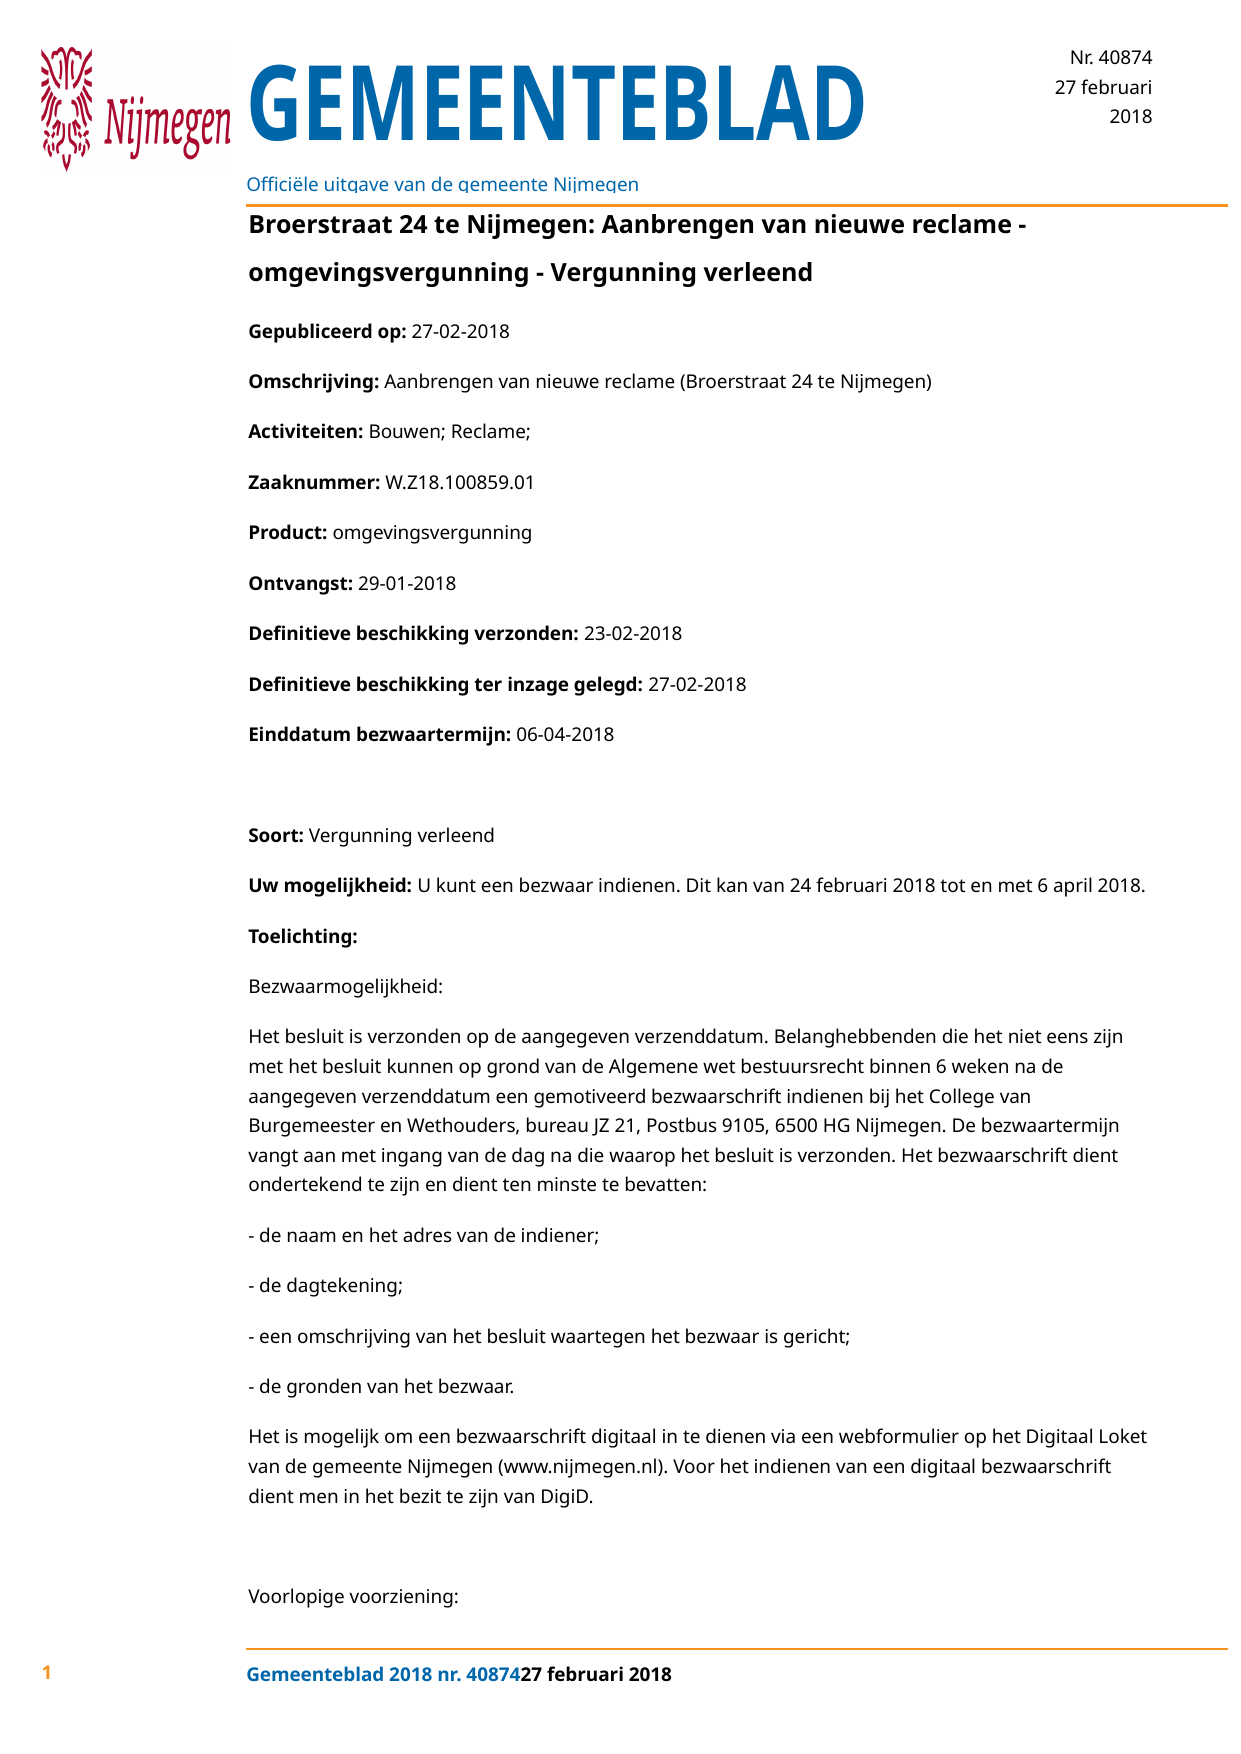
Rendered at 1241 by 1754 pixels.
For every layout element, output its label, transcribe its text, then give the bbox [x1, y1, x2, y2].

text Voorlopige voorziening: [248, 1584, 1152, 1609]
text - een omschrijving van het besluit waartegen het bezwaar is gericht; [248, 1323, 1152, 1349]
text - de gronden van het bezwaar. [248, 1373, 1152, 1399]
text - de naam en het adres van de indiener; [248, 1222, 1152, 1248]
text Uw mogelijkheid: U kunt een bezwaar indienen. Dit kan van 24 februari 2018 tot en met 6 april 2018. [248, 872, 1152, 898]
text Definitieve beschikking ter inzage gelegd: 27-02-2018 [248, 671, 1152, 697]
text Ontvangst: 29-01-2018 [248, 570, 1152, 596]
text Definitieve beschikking verzonden: 23-02-2018 [248, 620, 1152, 646]
text Het is mogelijk om een bezwaarschrift digitaal in te dienen via een webformulier op het Digitaal Loket van de gemeente Nijmegen (www.nijmegen.nl). Voor het indienen van een digitaal bezwaarschrift dient men in het bezit te zijn van DigiD. [248, 1424, 1152, 1509]
text Gepubliceerd op: 27-02-2018 [248, 318, 1152, 344]
text Het besluit is verzonden op de aangegeven verzenddatum. Belanghebbenden die het niet eens zijn met het besluit kunnen op grond van de Algemene wet bestuursrecht binnen 6 weken na de aangegeven verzenddatum een gemotiveerd bezwaarschrift indienen bij het College van Burgemeester en Wethouders, bureau JZ 21, Postbus 9105, 6500 HG Nijmegen. De bezwaartermijn vangt aan met ingang van de dag na die waarop het besluit is verzonden. Het bezwaarschrift dient ondertekend te zijn en dient ten minste te bevatten: [248, 1024, 1152, 1197]
text Omschrijving: Aanbrengen van nieuwe reclame (Broerstraat 24 te Nijmegen) [248, 368, 1152, 394]
text Zaaknummer: W.Z18.100859.01 [248, 469, 1152, 495]
text Product: omgevingsvergunning [248, 519, 1152, 545]
picture [41, 47, 231, 172]
text Bezwaarmogelijkheid: [248, 973, 1152, 999]
text Soort: Vergunning verleend [248, 822, 1152, 848]
text Broerstraat 24 te Nijmegen: Aanbrengen van nieuwe reclame - omgevingsvergunning - Vergunning verleend [248, 207, 1152, 288]
text Toelichting: [248, 923, 1152, 949]
text Activiteiten: Bouwen; Reclame; [248, 419, 1152, 444]
text Einddatum bezwaartermijn: 06-04-2018 [248, 721, 1152, 747]
text - de dagtekening; [248, 1272, 1152, 1298]
